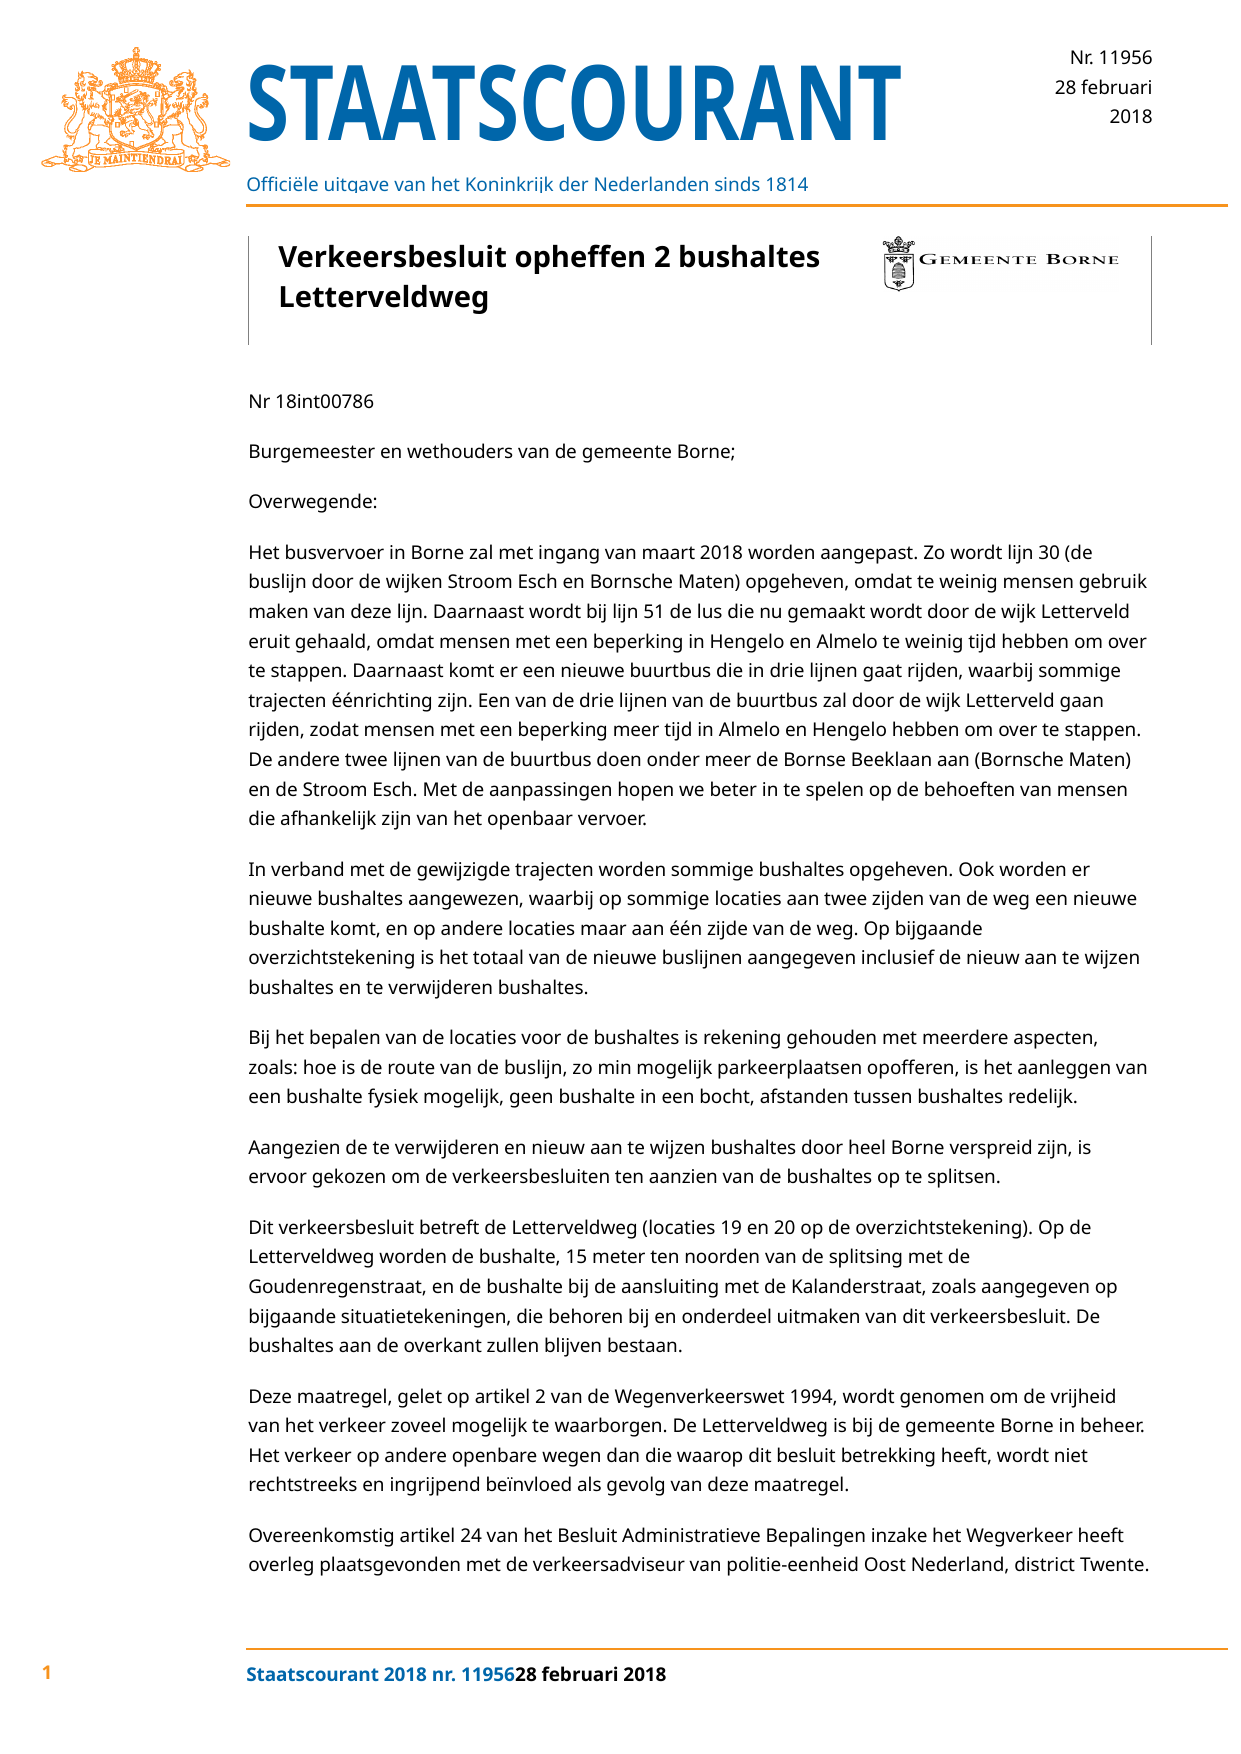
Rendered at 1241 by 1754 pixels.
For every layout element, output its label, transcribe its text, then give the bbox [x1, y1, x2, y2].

text Het busvervoer in Borne zal met ingang van maart 2018 worden aangepast. Zo wordt lijn 30 (de buslijn door de wijken Stroom Esch en Bornsche Maten) opgeheven, omdat te weinig mensen gebruik maken van deze lijn. Daarnaast wordt bij lijn 51 de lus die nu gemaakt wordt door de wijk Letterveld eruit gehaald, omdat mensen met een beperking in Hengelo en Almelo te weinig tijd hebben om over te stappen. Daarnaast komt er een nieuwe buurtbus die in drie lijnen gaat rijden, waarbij sommige trajecten éénrichting zijn. Een van de drie lijnen van de buurtbus zal door de wijk Letterveld gaan rijden, zodat mensen met een beperking meer tijd in Almelo en Hengelo hebben om over te stappen. De andere twee lijnen van de buurtbus doen onder meer de Bornse Beeklaan aan (Bornsche Maten) en de Stroom Esch. Met de aanpassingen hopen we beter in te spelen op de behoeften van mensen die afhankelijk zijn van het openbaar vervoer. [248, 539, 1152, 831]
text Dit verkeersbesluit betreft de Letterveldweg (locaties 19 en 20 op de overzichtstekening). Op de Letterveldweg worden de bushalte, 15 meter ten noorden van de splitsing met de Goudenregenstraat, en de bushalte bij de aansluiting met de Kalanderstraat, zoals aangegeven op bijgaande situatietekeningen, die behoren bij en onderdeel uitmaken van dit verkeersbesluit. De bushaltes aan de overkant zullen blijven bestaan. [248, 1214, 1152, 1358]
text Deze maatregel, gelet op artikel 2 van de Wegenverkeerswet 1994, wordt genomen om de vrijheid van het verkeer zoveel mogelijk te waarborgen. De Letterveldweg is bij de gemeente Borne in beheer. Het verkeer op andere openbare wegen dan die waarop dit besluit betrekking heeft, wordt niet rechtstreeks en ingrijpend beïnvloed als gevolg van deze maatregel. [248, 1383, 1152, 1497]
table_header Verkeersbesluit opheffen 2 bushaltes Letterveldweg [249, 236, 850, 345]
text Overwegende: [248, 489, 1152, 514]
text Overeenkomstig artikel 24 van het Besluit Administratieve Bepalingen inzake het Wegverkeer heeft overleg plaatsgevonden met de verkeersadviseur van politie-eenheid Oost Nederland, district Twente. [248, 1522, 1152, 1577]
picture [882, 236, 1119, 292]
picture [41, 47, 231, 172]
table_header [850, 236, 1151, 345]
text In verband met de gewijzigde trajecten worden sommige bushaltes opgeheven. Ook worden er nieuwe bushaltes aangewezen, waarbij op sommige locaties aan twee zijden van de weg een nieuwe bushalte komt, en op andere locaties maar aan één zijde van de weg. Op bijgaande overzichtstekening is het totaal van de nieuwe buslijnen aangegeven inclusief de nieuw aan te wijzen bushaltes en te verwijderen bushaltes. [248, 856, 1152, 1000]
text Bij het bepalen van de locaties voor de bushaltes is rekening gehouden met meerdere aspecten, zoals: hoe is de route van de buslijn, zo min mogelijk parkeerplaatsen opofferen, is het aanleggen van een bushalte fysiek mogelijk, geen bushalte in een bocht, afstanden tussen bushaltes redelijk. [248, 1024, 1152, 1109]
text Burgemeester en wethouders van de gemeente Borne; [248, 438, 1152, 464]
text Aangezien de te verwijderen en nieuw aan te wijzen bushaltes door heel Borne verspreid zijn, is ervoor gekozen om de verkeersbesluiten ten aanzien van de bushaltes op te splitsen. [248, 1134, 1152, 1189]
text Nr 18int00786 [248, 388, 1152, 414]
